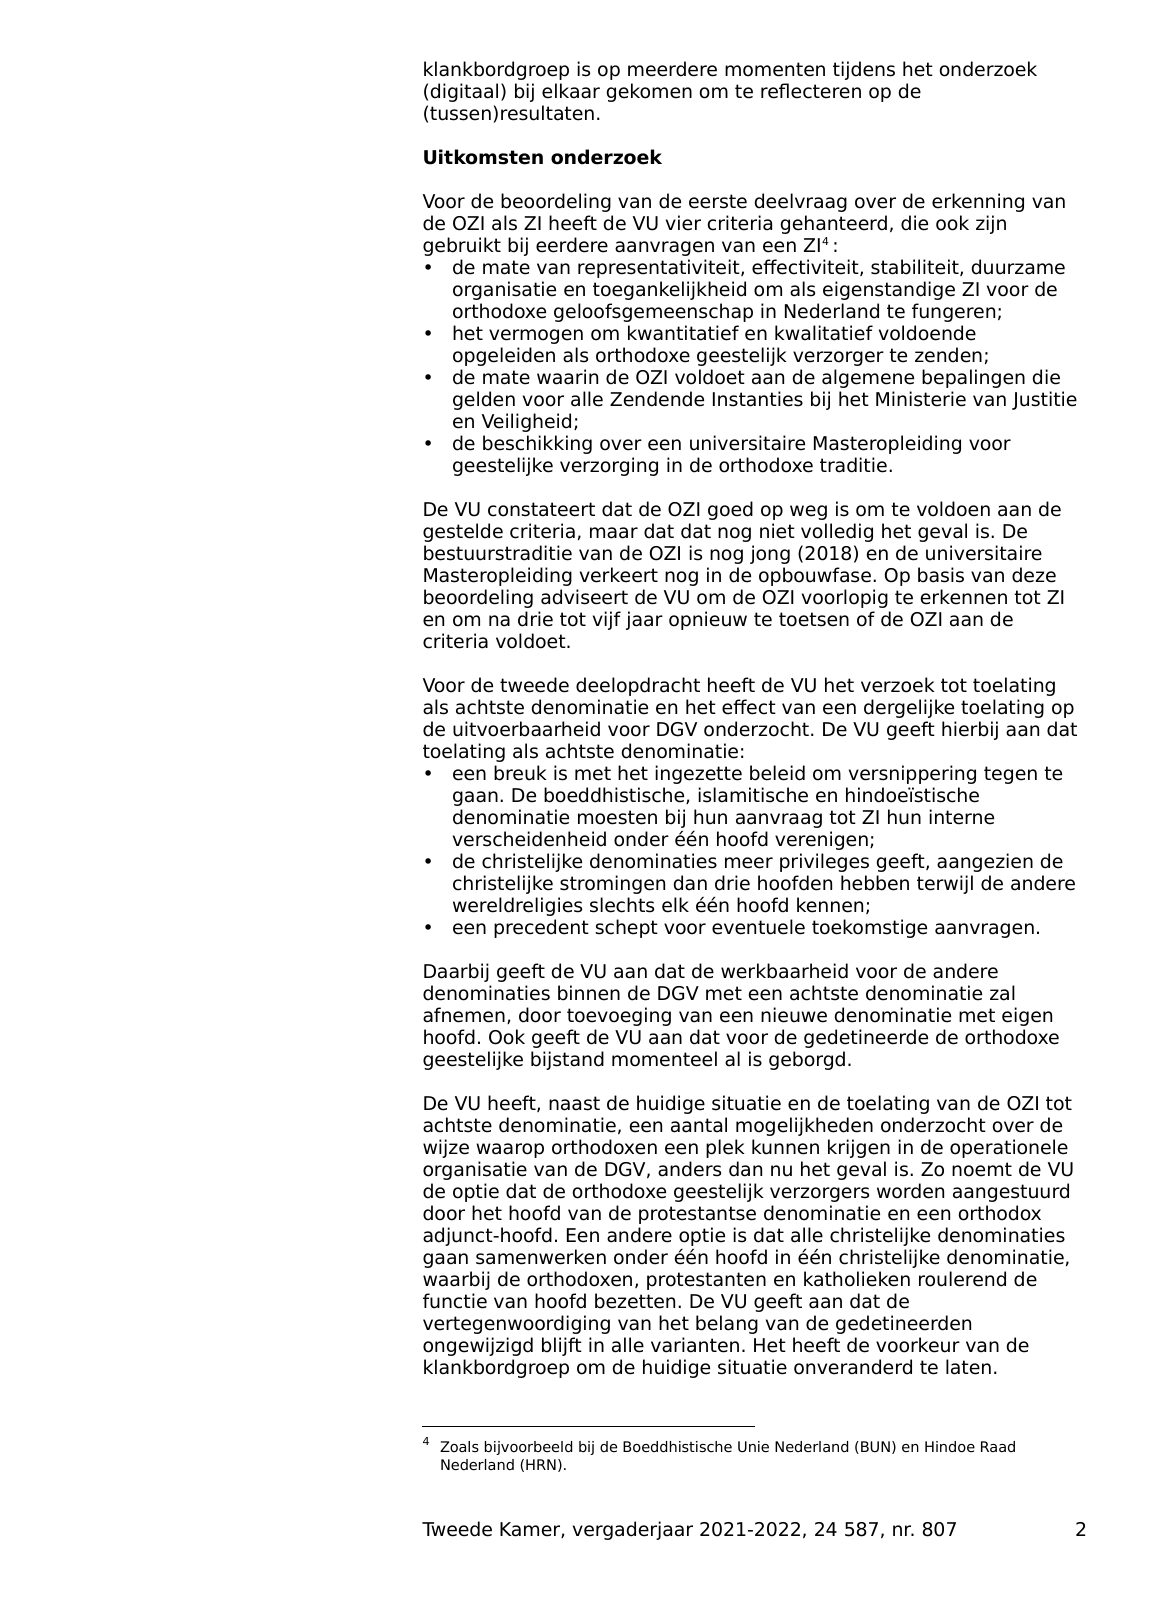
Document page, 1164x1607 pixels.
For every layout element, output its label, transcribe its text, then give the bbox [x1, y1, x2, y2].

text Daarbij geeft de VU aan dat de werkbaarheid voor de andere denominaties binnen de DGV met een achtste denominatie zal afnemen, door toevoeging van een nieuwe denominatie met eigen hoofd. Ook geeft de VU aan dat voor de gedetineerde de orthodoxe geestelijke bijstand momenteel al is geborgd. [422, 961, 1087, 1071]
text • de mate van representativiteit, effectiviteit, stabiliteit, duurzame organisatie en toegankelijkheid om als eigenstandige ZI voor de orthodoxe geloofsgemeenschap in Nederland te fungeren; [422, 257, 1087, 323]
text • de mate waarin de OZI voldoet aan de algemene bepalingen die gelden voor alle Zendende Instanties bij het Ministerie van Justitie en Veiligheid; [422, 367, 1087, 433]
text Zoals bijvoorbeeld bij de Boeddhistische Unie Nederland (BUN) en Hindoe Raad Nederland (HRN). [422, 1435, 1087, 1474]
text Voor de tweede deelopdracht heeft de VU het verzoek tot toelating als achtste denominatie en het effect van een dergelijke toelating op de uitvoerbaarheid voor DGV onderzocht. De VU geeft hierbij aan dat toelating als achtste denominatie: [422, 675, 1087, 763]
subtitle Uitkomsten onderzoek [422, 147, 1087, 169]
text De VU constateert dat de OZI goed op weg is om te voldoen aan de gestelde criteria, maar dat dat nog niet volledig het geval is. De bestuurstraditie van de OZI is nog jong (2018) en de universitaire Masteropleiding verkeert nog in de opbouwfase. Op basis van deze beoordeling adviseert de VU om de OZI voorlopig te erkennen tot ZI en om na drie tot vijf jaar opnieuw te toetsen of de OZI aan de criteria voldoet. [422, 499, 1087, 653]
text • een precedent schept voor eventuele toekomstige aanvragen. [422, 917, 1087, 939]
text • het vermogen om kwantitatief en kwalitatief voldoende opgeleiden als orthodoxe geestelijk verzorger te zenden; [422, 323, 1087, 367]
text • de beschikking over een universitaire Masteropleiding voor geestelijke verzorging in de orthodoxe traditie. [422, 433, 1087, 477]
text • de christelijke denominaties meer privileges geeft, aangezien de christelijke stromingen dan drie hoofden hebben terwijl de andere wereldreligies slechts elk één hoofd kennen; [422, 851, 1087, 917]
text De VU heeft, naast de huidige situatie en de toelating van de OZI tot achtste denominatie, een aantal mogelijkheden onderzocht over de wijze waarop orthodoxen een plek kunnen krijgen in de operationele organisatie van de DGV, anders dan nu het geval is. Zo noemt de VU de optie dat de orthodoxe geestelijk verzorgers worden aangestuurd door het hoofd van de protestantse denominatie en een orthodox adjunct-hoofd. Een andere optie is dat alle christelijke denominaties gaan samenwerken onder één hoofd in één christelijke denominatie, waarbij de orthodoxen, protestanten en katholieken roulerend de functie van hoofd bezetten. De VU geeft aan dat de vertegenwoordiging van het belang van de gedetineerden ongewijzigd blijft in alle varianten. Het heeft de voorkeur van de klankbordgroep om de huidige situatie onveranderd te laten. [422, 1093, 1087, 1379]
text Voor de beoordeling van de eerste deelvraag over de erkenning van de OZI als ZI heeft de VU vier criteria gehanteerd, die ook zijn gebruikt bij eerdere aanvragen van een ZI: [422, 191, 1087, 257]
text • een breuk is met het ingezette beleid om versnippering tegen te gaan. De boeddhistische, islamitische en hindoeïstische denominatie moesten bij hun aanvraag tot ZI hun interne verscheidenheid onder één hoofd verenigen; [422, 763, 1087, 851]
text klankbordgroep is op meerdere momenten tijdens het onderzoek (digitaal) bij elkaar gekomen om te reflecteren op de (tussen)resultaten. [422, 59, 1087, 125]
